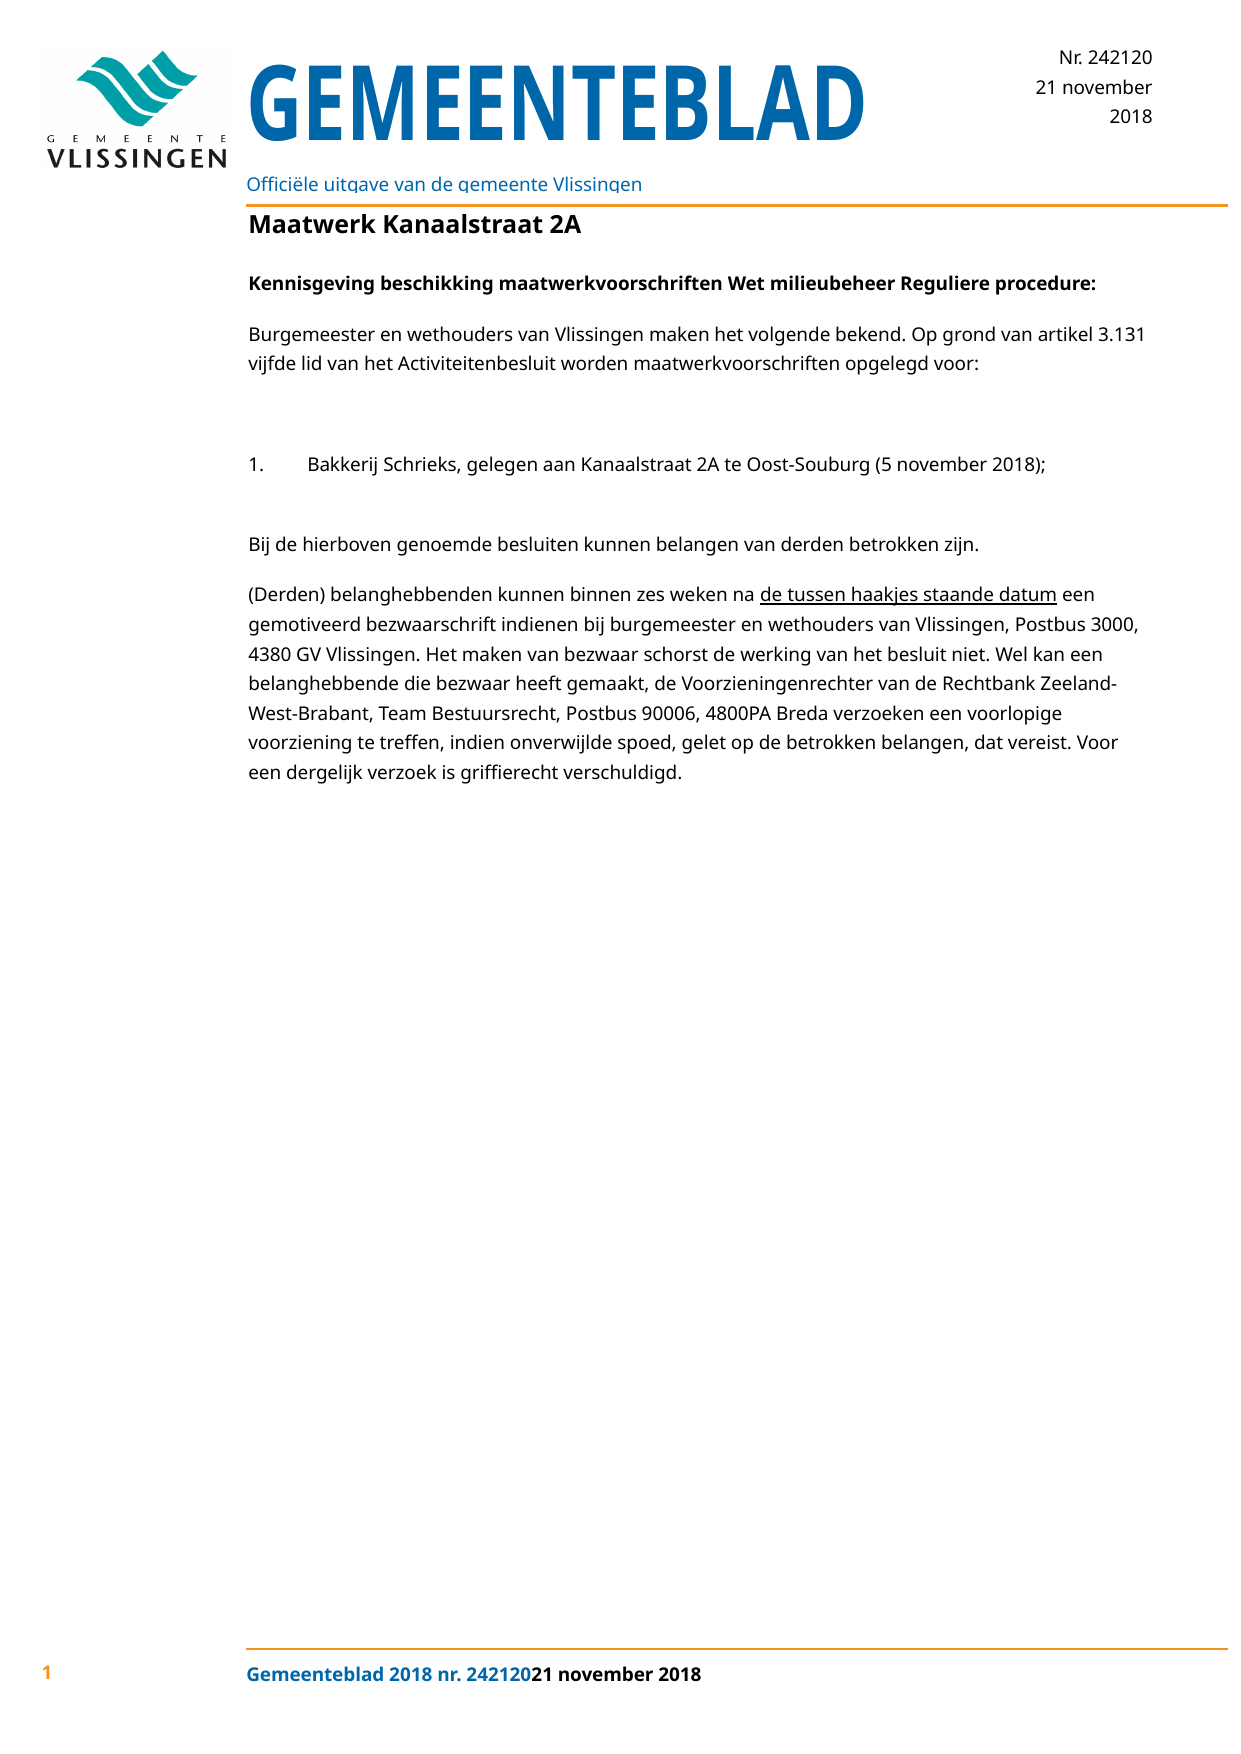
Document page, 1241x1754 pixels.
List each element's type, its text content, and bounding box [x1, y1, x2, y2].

text Kennisgeving beschikking maatwerkvoorschriften Wet milieubeheer Reguliere procedure: [248, 270, 1152, 296]
picture [41, 47, 231, 172]
text Maatwerk Kanaalstraat 2A [248, 207, 1152, 241]
list Bakkerij Schrieks, gelegen aan Kanaalstraat 2A te Oost-Souburg (5 november 2018); [248, 451, 1152, 477]
text Bij de hierboven genoemde besluiten kunnen belangen van derden betrokken zijn. [248, 531, 1152, 557]
text Burgemeester en wethouders van Vlissingen maken het volgende bekend. Op grond van artikel 3.131 vijfde lid van het Activiteitenbesluit worden maatwerkvoorschriften opgelegd voor: [248, 321, 1152, 376]
text (Derden) belanghebbenden kunnen binnen zes weken na de tussen haakjes staande datum een gemotiveerd bezwaarschrift indienen bij burgemeester en wethouders van Vlissingen, Postbus 3000, 4380 GV Vlissingen. Het maken van bezwaar schorst de werking van het besluit niet. Wel kan een belanghebbende die bezwaar heeft gemaakt, de Voorzieningenrechter van de Rechtbank Zeeland-West-Brabant, Team Bestuursrecht, Postbus 90006, 4800PA Breda verzoeken een voorlopige voorziening te treffen, indien onverwijlde spoed, gelet op de betrokken belangen, dat vereist. Voor een dergelijk verzoek is griffierecht verschuldigd. [248, 582, 1152, 785]
